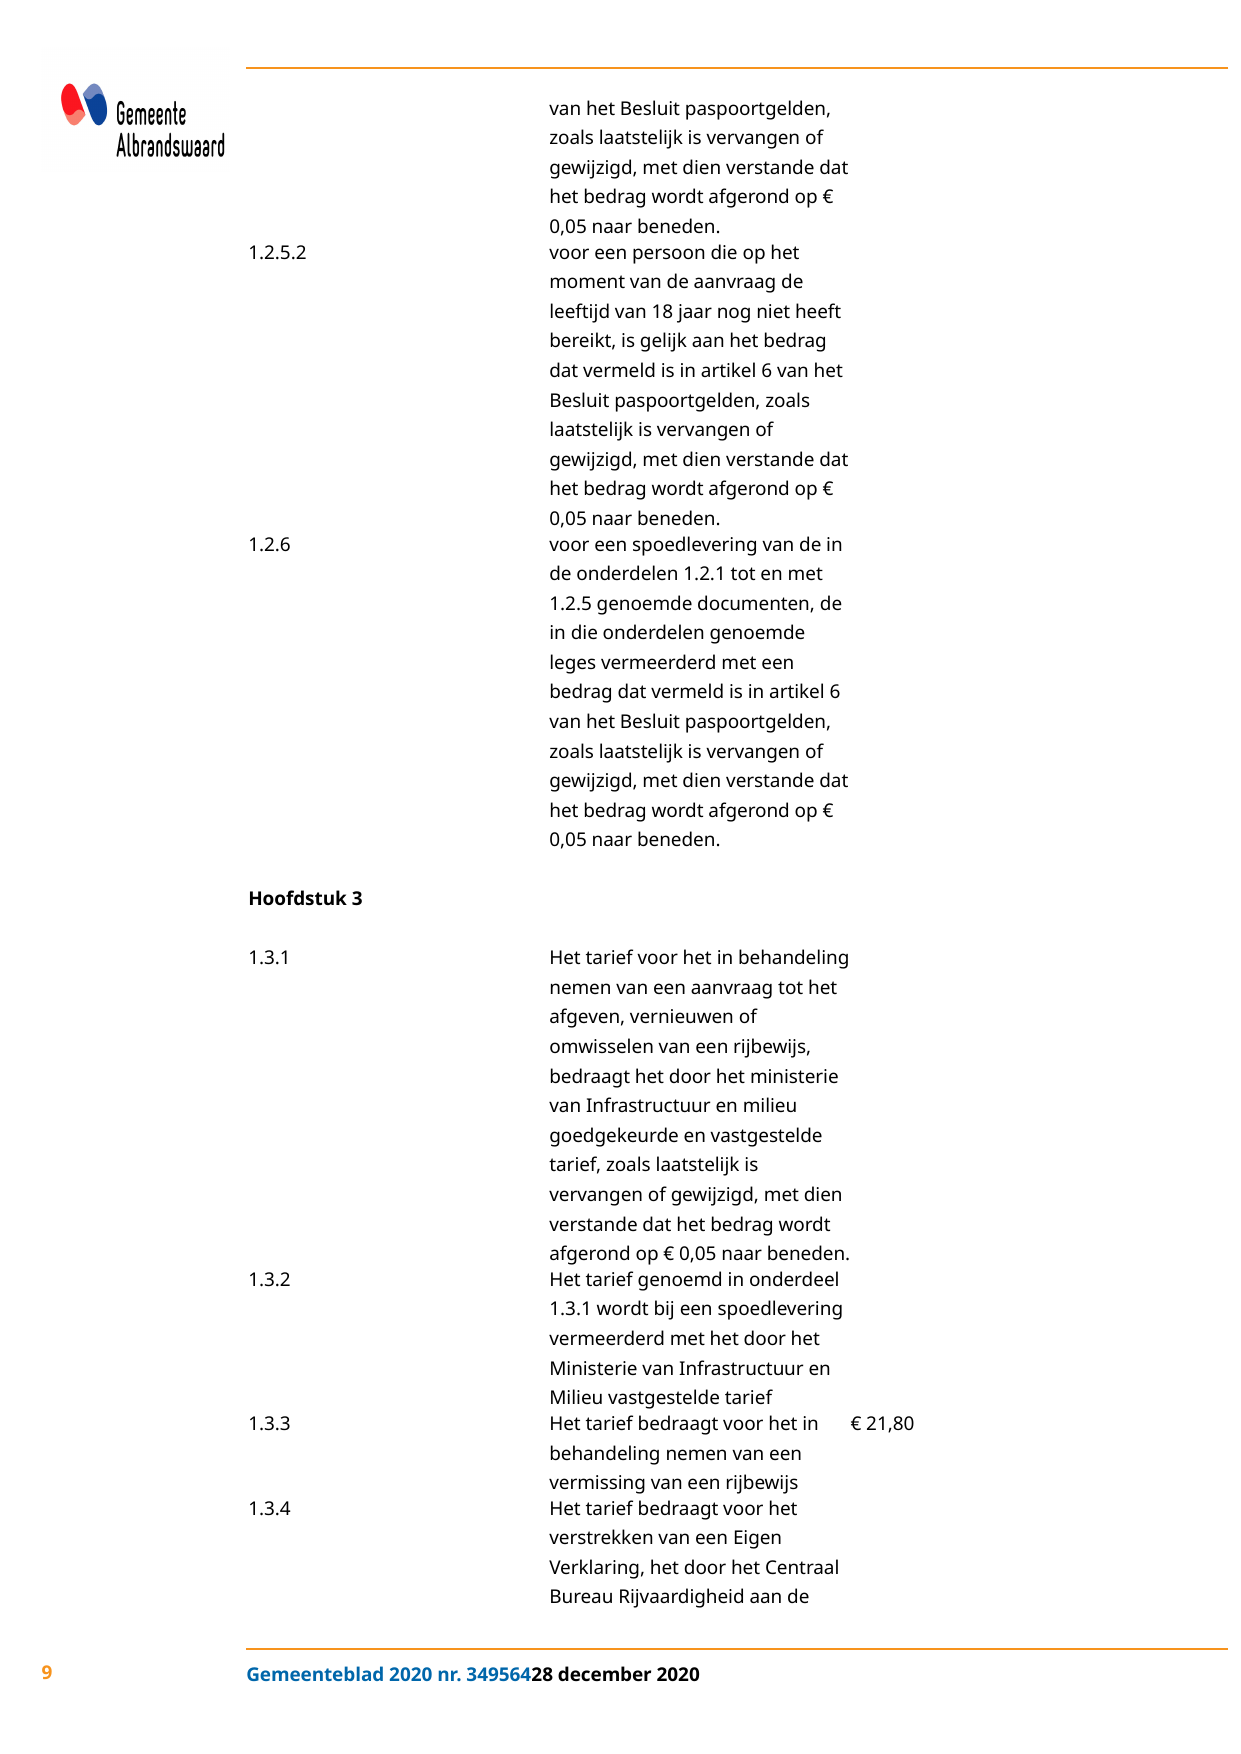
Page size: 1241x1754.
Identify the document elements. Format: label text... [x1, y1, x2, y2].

table_header 1.3.1 [248, 945, 549, 1266]
table_cell Het tarief bedraagt voor het verstrekken van een Eigen Verklaring, het door het Centraal Bureau Rijvaardigheid aan de [549, 1495, 850, 1609]
table_cell voor een persoon die op het moment van de aanvraag de leeftijd van 18 jaar nog niet heeft bereikt, is gelijk aan het bedrag dat vermeld is in artikel 6 van het Besluit paspoortgelden, zoals laatstelijk is vervangen of gewijzigd, met dien verstande dat het bedrag wordt afgerond op € 0,05 naar beneden. [549, 239, 850, 531]
table_cell [850, 1495, 1152, 1609]
table_header Het tarief voor het in behandeling nemen van een aanvraag tot het afgeven, vernieuwen of omwisselen van een rijbewijs, bedraagt het door het ministerie van Infrastructuur en milieu goedgekeurde en vastgestelde tarief, zoals laatstelijk is vervangen of gewijzigd, met dien verstande dat het bedrag wordt afgerond op € 0,05 naar beneden. [549, 945, 850, 1266]
table_header [850, 945, 1152, 1266]
table_cell [850, 95, 1152, 239]
table_cell 1.3.2 [248, 1266, 549, 1410]
table_cell € 21,80 [850, 1410, 1152, 1495]
table_cell 1.2.6 [248, 531, 549, 852]
table_cell 1.2.5.2 [248, 239, 549, 531]
table_cell Het tarief genoemd in onderdeel 1.3.1 wordt bij een spoedlevering vermeerderd met het door het Ministerie van Infrastructuur en Milieu vastgestelde tarief [549, 1266, 850, 1410]
table_cell voor een spoedlevering van de in de onderdelen 1.2.1 tot en met 1.2.5 genoemde documenten, de in die onderdelen genoemde leges vermeerderd met een bedrag dat vermeld is in artikel 6 van het Besluit paspoortgelden, zoals laatstelijk is vervangen of gewijzigd, met dien verstande dat het bedrag wordt afgerond op € 0,05 naar beneden. [549, 531, 850, 852]
table_cell van het Besluit paspoortgelden, zoals laatstelijk is vervangen of gewijzigd, met dien verstande dat het bedrag wordt afgerond op € 0,05 naar beneden. [549, 95, 850, 239]
table_cell [850, 531, 1152, 852]
table_cell [850, 1266, 1152, 1410]
table_cell Het tarief bedraagt voor het in behandeling nemen van een vermissing van een rijbewijs [549, 1410, 850, 1495]
picture [41, 47, 231, 172]
table_cell [850, 239, 1152, 531]
table_cell 1.3.4 [248, 1495, 549, 1609]
table_cell [248, 95, 549, 239]
text Hoofdstuk 3 [248, 885, 1152, 911]
table_cell 1.3.3 [248, 1410, 549, 1495]
